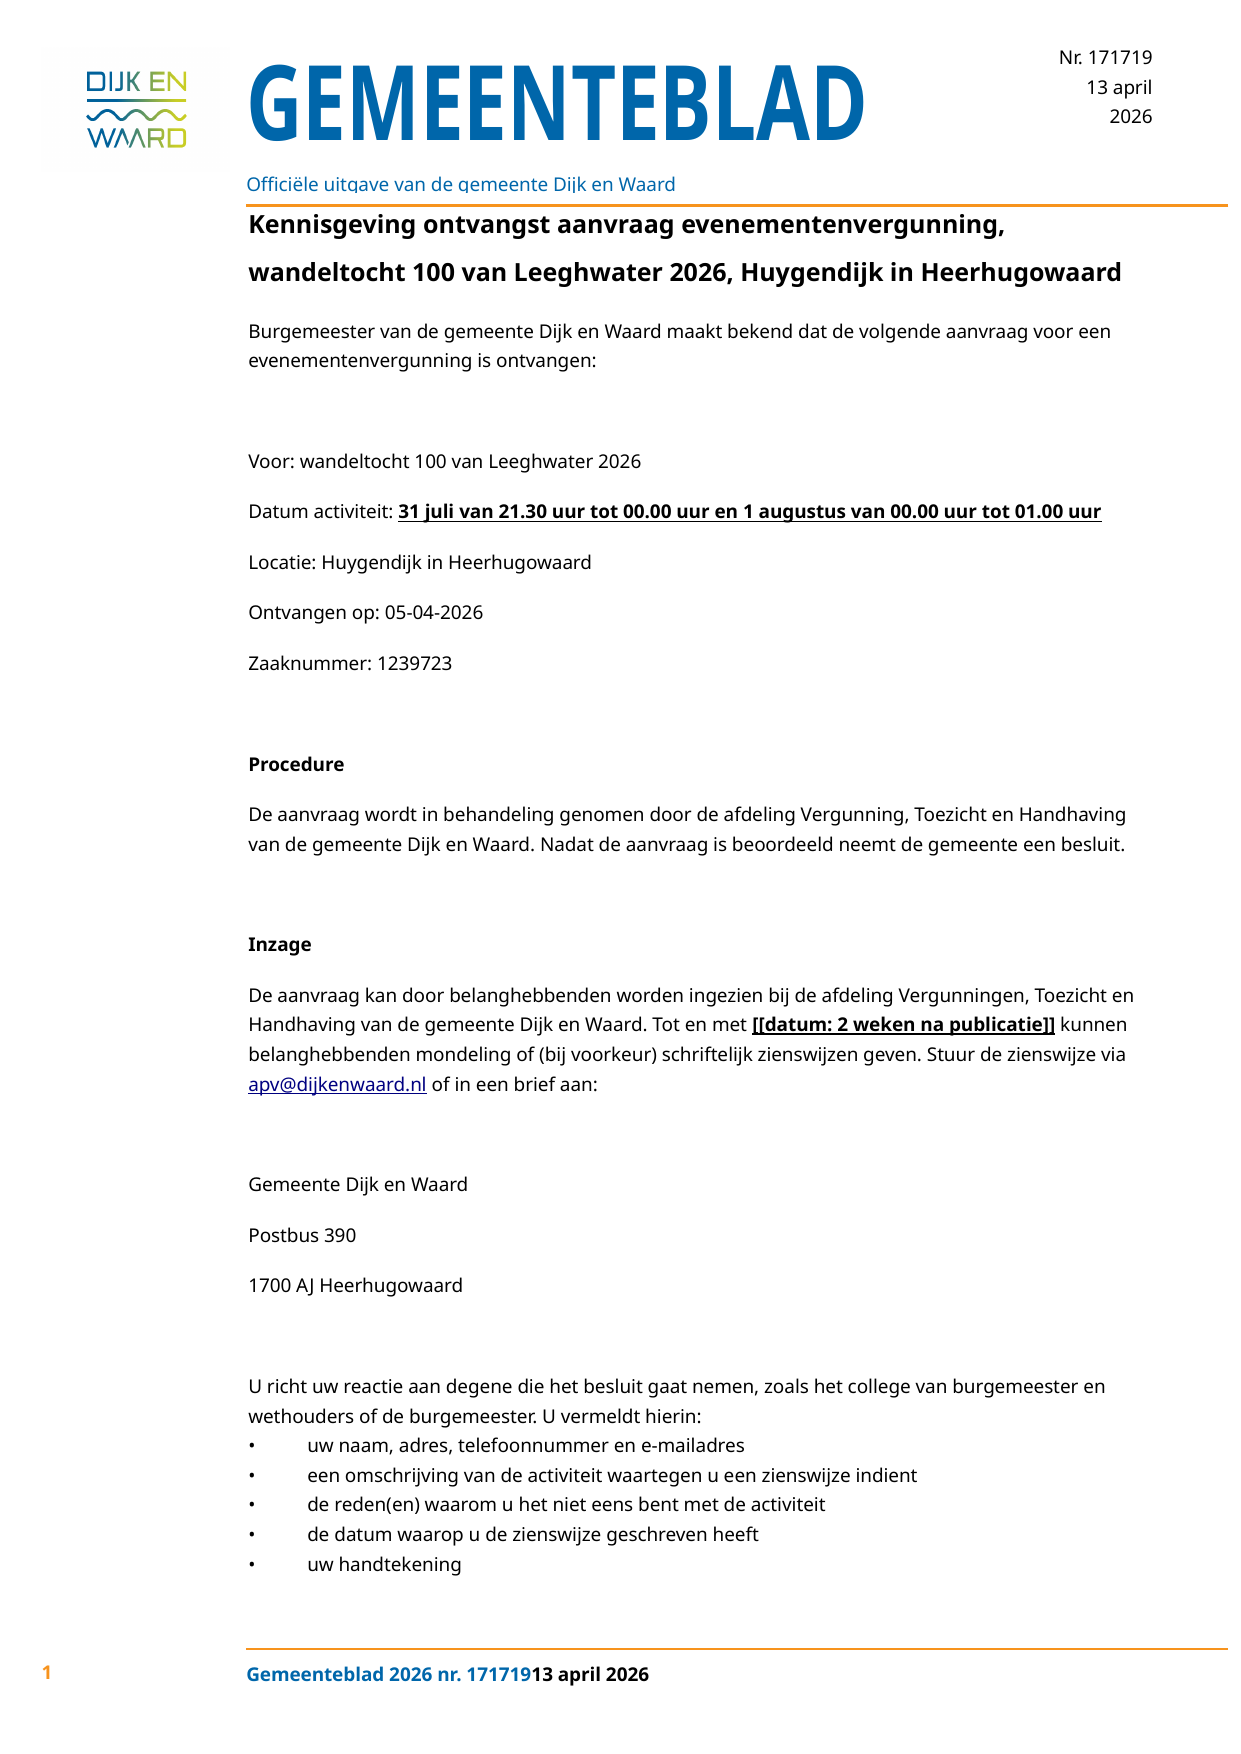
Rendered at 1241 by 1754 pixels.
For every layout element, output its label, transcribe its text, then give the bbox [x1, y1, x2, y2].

picture [41, 47, 231, 172]
text De aanvraag kan door belanghebbenden worden ingezien bij de afdeling Vergunningen, Toezicht en Handhaving van de gemeente Dijk en Waard. Tot en met [[datum: 2 weken na publicatie]] kunnen belanghebbenden mondeling of (bij voorkeur) schriftelijk zienswijzen geven. Stuur de zienswijze via apv@dijkenwaard.nl of in een brief aan: [248, 982, 1152, 1097]
text De aanvraag wordt in behandeling genomen door de afdeling Vergunning, Toezicht en Handhaving van de gemeente Dijk en Waard. Nadat de aanvraag is beoordeeld neemt de gemeente een besluit. [248, 801, 1152, 857]
text Gemeente Dijk en Waard [248, 1172, 1152, 1197]
text Datum activiteit: 31 juli van 21.30 uur tot 00.00 uur en 1 augustus van 00.00 uur tot 01.00 uur [248, 499, 1152, 524]
list de datum waarop u de zienswijze geschreven heeft [248, 1521, 1152, 1547]
text U richt uw reactie aan degene die het besluit gaat nemen, zoals het college van burgemeester en wethouders of de burgemeester. U vermeldt hierin: [248, 1373, 1152, 1429]
text Zaaknummer: 1239723 [248, 650, 1152, 676]
text Procedure [248, 751, 1152, 777]
list een omschrijving van de activiteit waartegen u een zienswijze indient [248, 1462, 1152, 1488]
text 1700 AJ Heerhugowaard [248, 1272, 1152, 1298]
list de reden(en) waarom u het niet eens bent met de activiteit [248, 1492, 1152, 1517]
text Postbus 390 [248, 1222, 1152, 1248]
text Locatie: Huygendijk in Heerhugowaard [248, 549, 1152, 575]
list uw handtekening [248, 1551, 1152, 1577]
text Ontvangen op: 05-04-2026 [248, 599, 1152, 625]
text Burgemeester van de gemeente Dijk en Waard maakt bekend dat de volgende aanvraag voor een evenementenvergunning is ontvangen: [248, 318, 1152, 373]
text Voor: wandeltocht 100 van Leeghwater 2026 [248, 448, 1152, 474]
text Kennisgeving ontvangst aanvraag evenementenvergunning, wandeltocht 100 van Leeghwater 2026, Huygendijk in Heerhugowaard [248, 207, 1152, 288]
text Inzage [248, 932, 1152, 957]
list uw naam, adres, telefoonnummer en e-mailadres [248, 1432, 1152, 1458]
